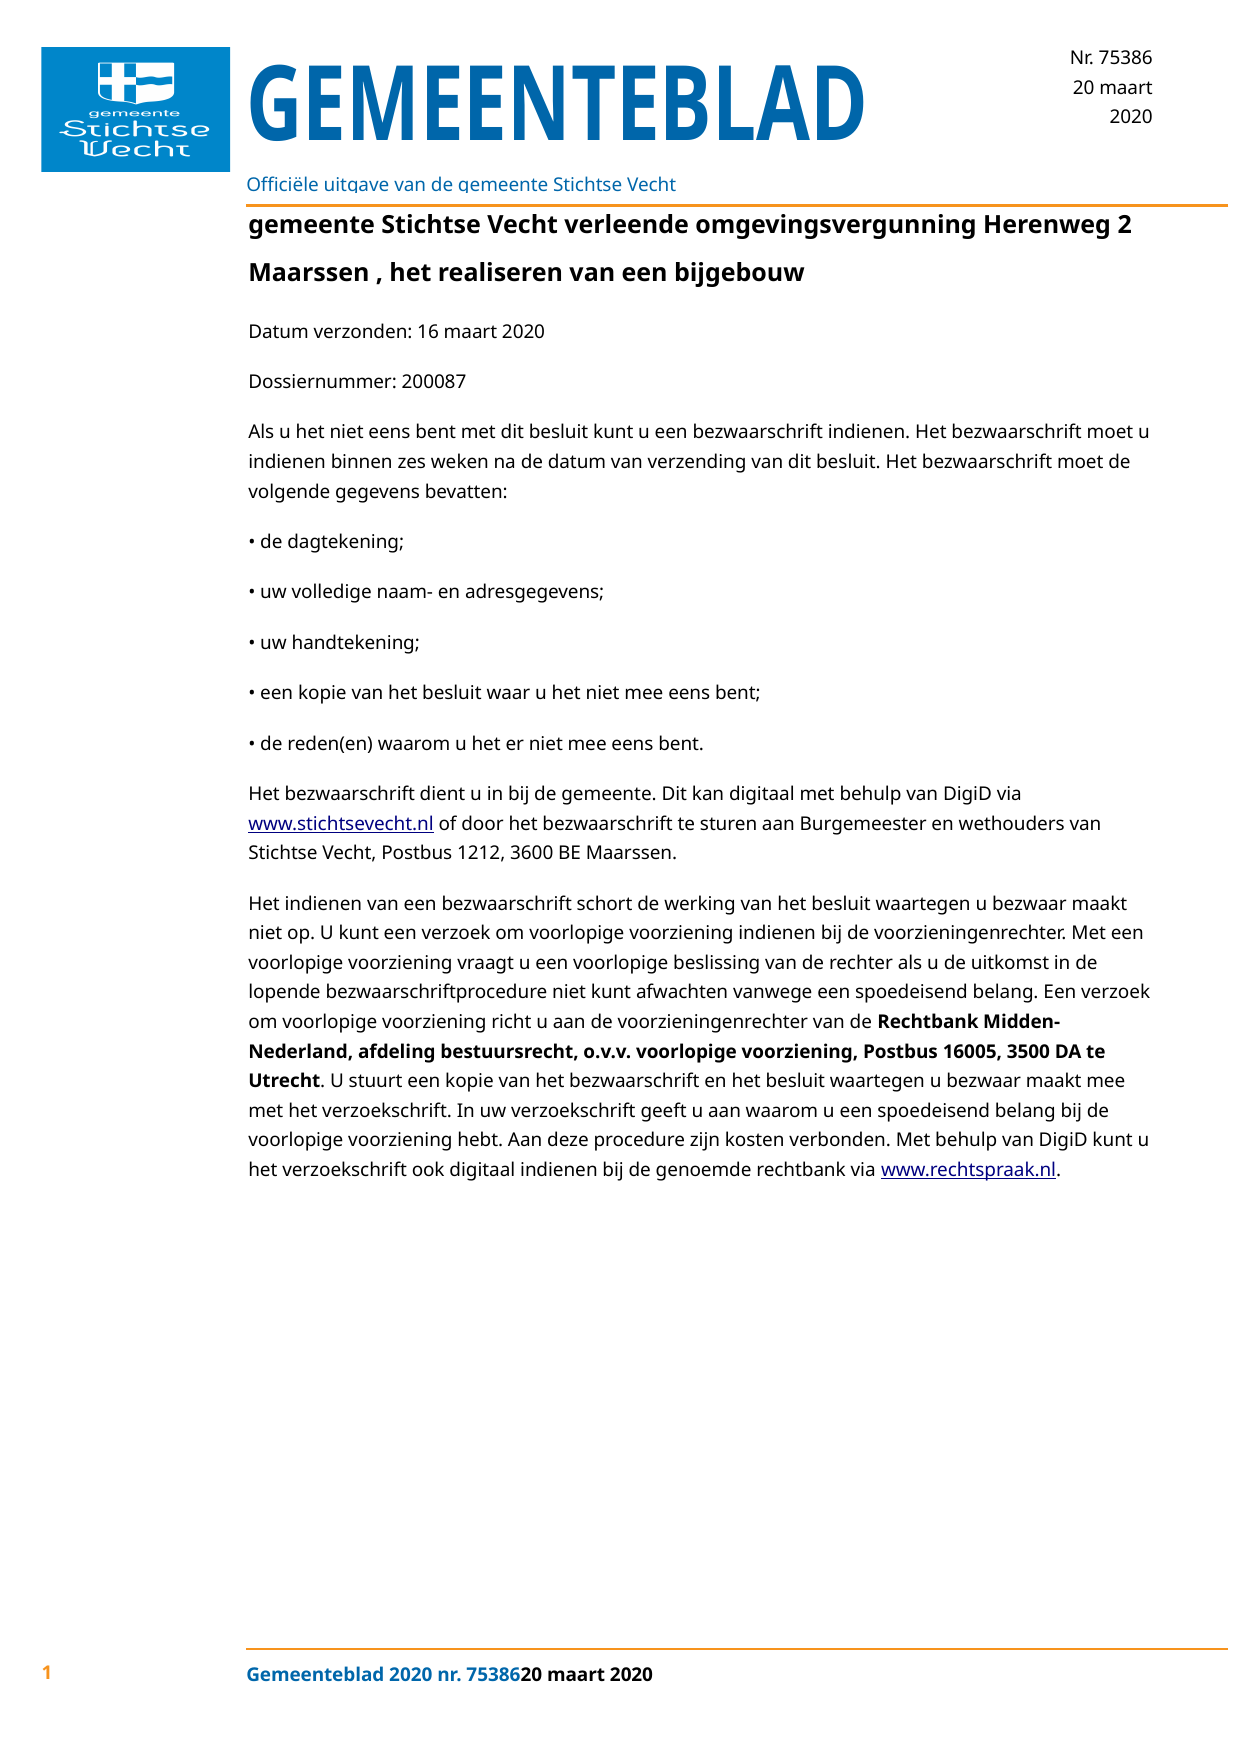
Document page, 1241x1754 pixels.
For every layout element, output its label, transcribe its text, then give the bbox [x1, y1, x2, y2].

text • de dagtekening; [248, 528, 1152, 554]
text Het indienen van een bezwaarschrift schort de werking van het besluit waartegen u bezwaar maakt niet op. U kunt een verzoek om voorlopige voorziening indienen bij de voorzieningenrechter. Met een voorlopige voorziening vraagt u een voorlopige beslissing van de rechter als u de uitkomst in de lopende bezwaarschriftprocedure niet kunt afwachten vanwege een spoedeisend belang. Een verzoek om voorlopige voorziening richt u aan de voorzieningenrechter van de Rechtbank Midden-Nederland, afdeling bestuursrecht, o.v.v. voorlopige voorziening, Postbus 16005, 3500 DA te Utrecht. U stuurt een kopie van het bezwaarschrift en het besluit waartegen u bezwaar maakt mee met het verzoekschrift. In uw verzoekschrift geeft u aan waarom u een spoedeisend belang bij de voorlopige voorziening hebt. Aan deze procedure zijn kosten verbonden. Met behulp van DigiD kunt u het verzoekschrift ook digitaal indienen bij de genoemde rechtbank via www.rechtspraak.nl. [248, 890, 1152, 1182]
text gemeente Stichtse Vecht verleende omgevingsvergunning Herenweg 2 Maarssen , het realiseren van een bijgebouw [248, 207, 1152, 288]
text Dossiernummer: 200087 [248, 368, 1152, 394]
text Als u het niet eens bent met dit besluit kunt u een bezwaarschrift indienen. Het bezwaarschrift moet u indienen binnen zes weken na de datum van verzending van dit besluit. Het bezwaarschrift moet de volgende gegevens bevatten: [248, 419, 1152, 504]
text Datum verzonden: 16 maart 2020 [248, 318, 1152, 344]
text Het bezwaarschrift dient u in bij de gemeente. Dit kan digitaal met behulp van DigiD via www.stichtsevecht.nl of door het bezwaarschrift te sturen aan Burgemeester en wethouders van Stichtse Vecht, Postbus 1212, 3600 BE Maarssen. [248, 780, 1152, 865]
text • uw handtekening; [248, 629, 1152, 655]
text • een kopie van het besluit waar u het niet mee eens bent; [248, 679, 1152, 705]
text • de reden(en) waarom u het er niet mee eens bent. [248, 730, 1152, 756]
picture [137, 63, 174, 103]
text • uw volledige naam- en adresgegevens; [248, 579, 1152, 604]
picture [99, 63, 135, 101]
